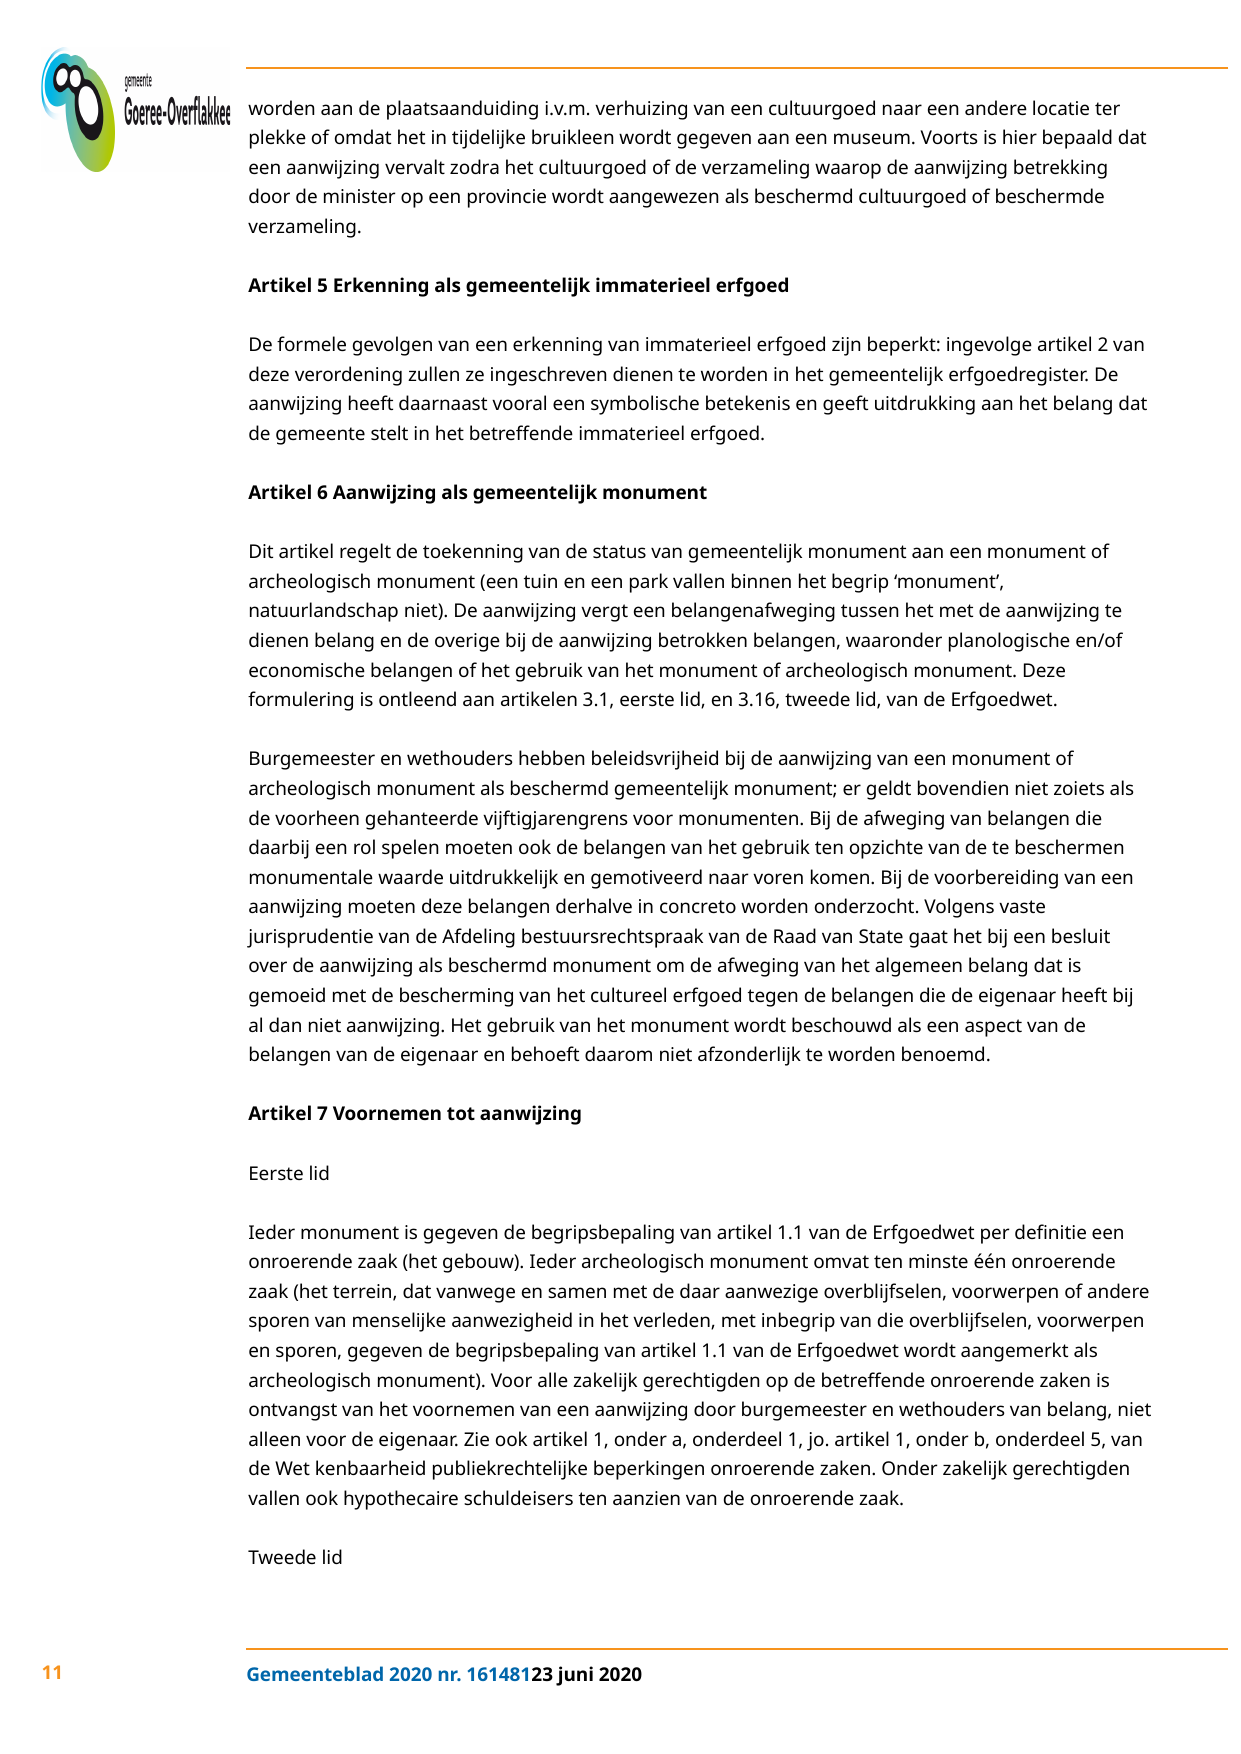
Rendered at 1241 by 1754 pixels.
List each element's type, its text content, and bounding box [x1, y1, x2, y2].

text Burgemeester en wethouders hebben beleidsvrijheid bij de aanwijzing van een monument of archeologisch monument als beschermd gemeentelijk monument; er geldt bovendien niet zoiets als de voorheen gehanteerde vijftigjarengrens voor monumenten. Bij de afweging van belangen die daarbij een rol spelen moeten ook de belangen van het gebruik ten opzichte van de te beschermen monumentale waarde uitdrukkelijk en gemotiveerd naar voren komen. Bij de voorbereiding van een aanwijzing moeten deze belangen derhalve in concreto worden onderzocht. Volgens vaste jurisprudentie van de Afdeling bestuursrechtspraak van de Raad van State gaat het bij een besluit over de aanwijzing als beschermd monument om de afweging van het algemeen belang dat is gemoeid met de bescherming van het cultureel erfgoed tegen de belangen die de eigenaar heeft bij al dan niet aanwijzing. Het gebruik van het monument wordt beschouwd als een aspect van de belangen van de eigenaar en behoeft daarom niet afzonderlijk te worden benoemd. [248, 746, 1152, 1067]
text Artikel 7 Voornemen tot aanwijzing [248, 1101, 1152, 1126]
text Artikel 6 Aanwijzing als gemeentelijk monument [248, 479, 1152, 505]
text Tweede lid [248, 1544, 1152, 1570]
text Ieder monument is gegeven de begripsbepaling van artikel 1.1 van de Erfgoedwet per definitie een onroerende zaak (het gebouw). Ieder archeologisch monument omvat ten minste één onroerende zaak (het terrein, dat vanwege en samen met de daar aanwezige overblijfselen, voorwerpen of andere sporen van menselijke aanwezigheid in het verleden, met inbegrip van die overblijfselen, voorwerpen en sporen, gegeven de begripsbepaling van artikel 1.1 van de Erfgoedwet wordt aangemerkt als archeologisch monument). Voor alle zakelijk gerechtigden op de betreffende onroerende zaken is ontvangst van het voornemen van een aanwijzing door burgemeester en wethouders van belang, niet alleen voor de eigenaar. Zie ook artikel 1, onder a, onderdeel 1, jo. artikel 1, onder b, onderdeel 5, van de Wet kenbaarheid publiekrechtelijke beperkingen onroerende zaken. Onder zakelijk gerechtigden vallen ook hypothecaire schuldeisers ten aanzien van de onroerende zaak. [248, 1219, 1152, 1511]
text worden aan de plaatsaanduiding i.v.m. verhuizing van een cultuurgoed naar een andere locatie ter plekke of omdat het in tijdelijke bruikleen wordt gegeven aan een museum. Voorts is hier bepaald dat een aanwijzing vervalt zodra het cultuurgoed of de verzameling waarop de aanwijzing betrekking door de minister op een provincie wordt aangewezen als beschermd cultuurgoed of beschermde verzameling. [248, 95, 1152, 239]
text Eerste lid [248, 1160, 1152, 1186]
picture [41, 47, 231, 172]
text Dit artikel regelt de toekenning van de status van gemeentelijk monument aan een monument of archeologisch monument (een tuin en een park vallen binnen het begrip ‘monument’, natuurlandschap niet). De aanwijzing vergt een belangenafweging tussen het met de aanwijzing te dienen belang en de overige bij de aanwijzing betrokken belangen, waaronder planologische en/of economische belangen of het gebruik van het monument of archeologisch monument. Deze formulering is ontleend aan artikelen 3.1, eerste lid, en 3.16, tweede lid, van de Erfgoedwet. [248, 538, 1152, 712]
text De formele gevolgen van een erkenning van immaterieel erfgoed zijn beperkt: ingevolge artikel 2 van deze verordening zullen ze ingeschreven dienen te worden in het gemeentelijk erfgoedregister. De aanwijzing heeft daarnaast vooral een symbolische betekenis en geeft uitdrukking aan het belang dat de gemeente stelt in het betreffende immaterieel erfgoed. [248, 331, 1152, 446]
text Artikel 5 Erkenning als gemeentelijk immaterieel erfgoed [248, 272, 1152, 298]
